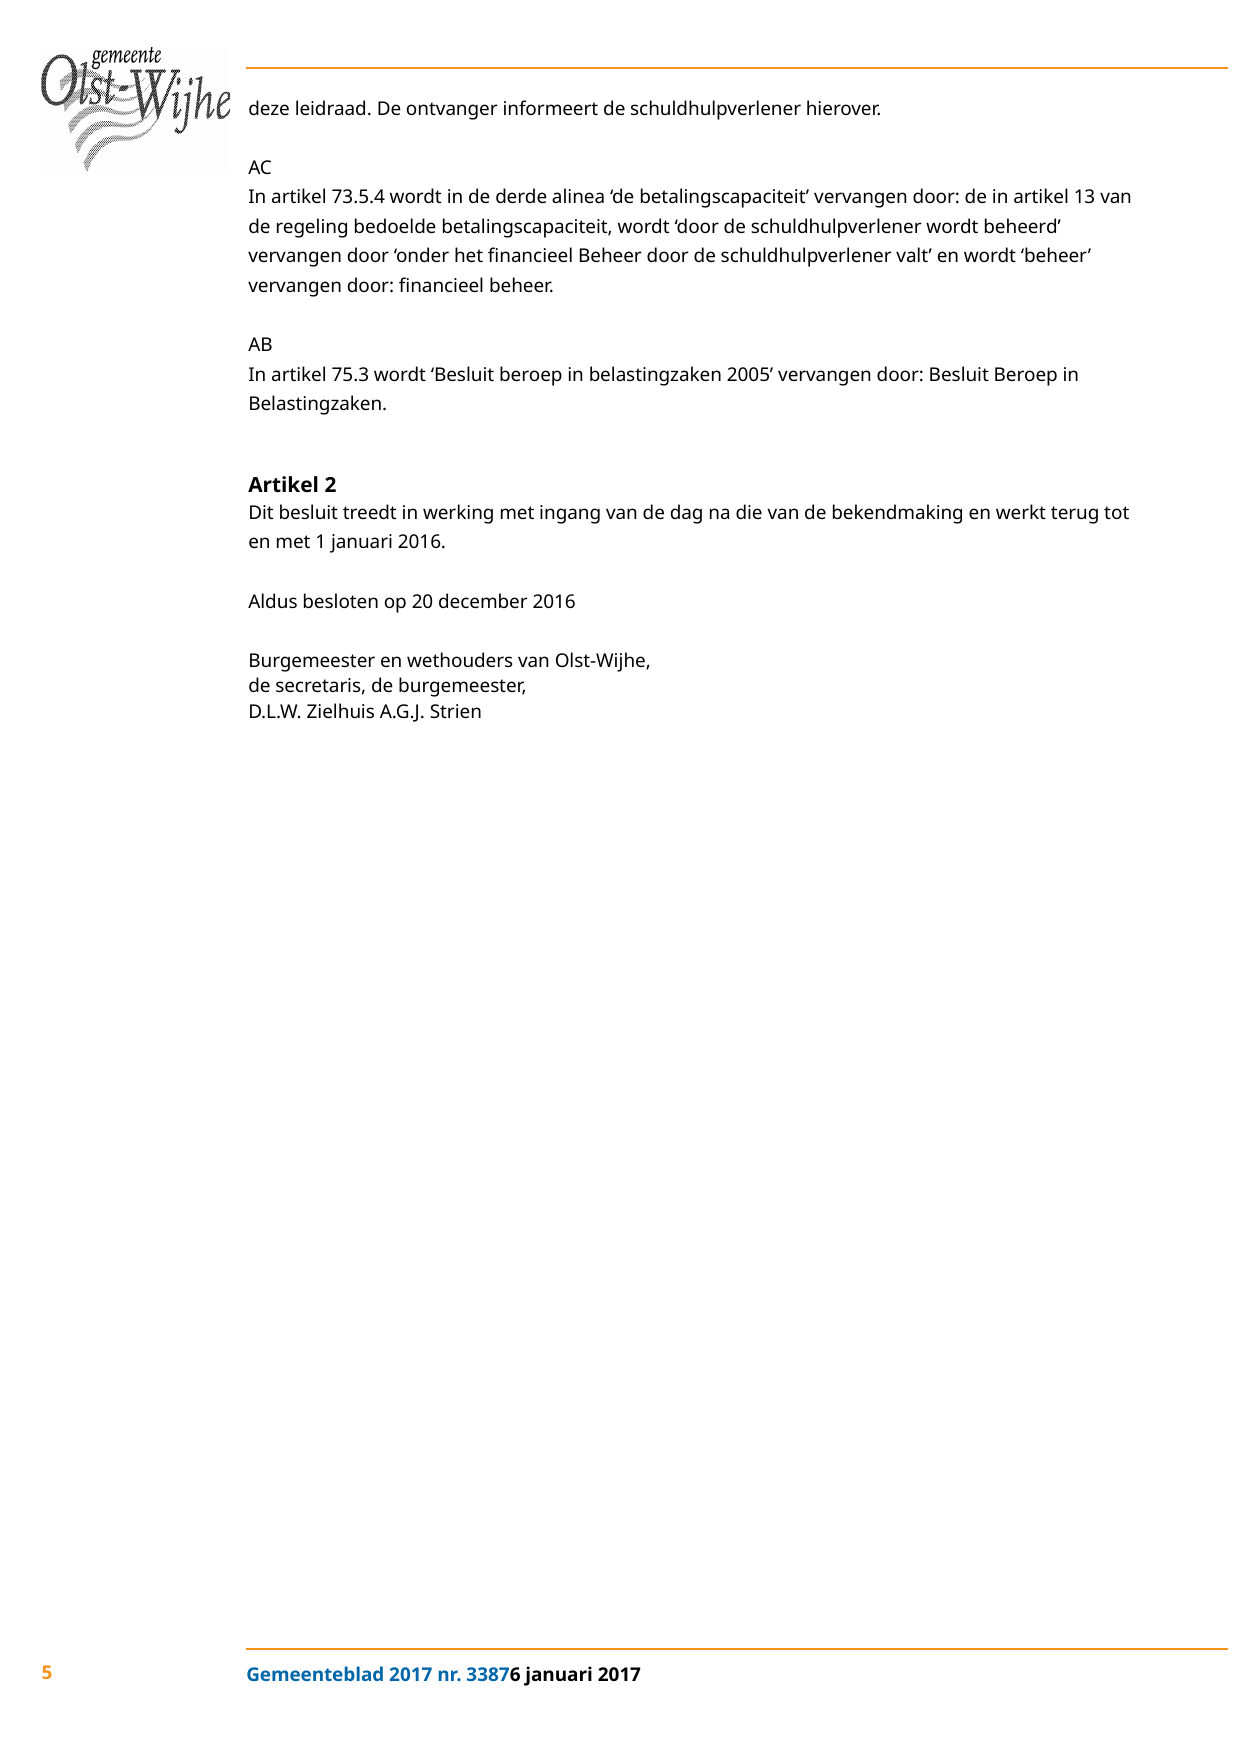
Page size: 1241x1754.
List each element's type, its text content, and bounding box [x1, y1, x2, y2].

text Burgemeester en wethouders van Olst-Wijhe, [248, 647, 1152, 673]
text deze leidraad. De ontvanger informeert de schuldhulpverlener hierover. [248, 95, 1152, 121]
text In artikel 73.5.4 wordt in de derde alinea ‘de betalingscapaciteit’ vervangen door: de in artikel 13 van de regeling bedoelde betalingscapaciteit, wordt ‘door de schuldhulpverlener wordt beheerd’ vervangen door ‘onder het financieel Beheer door de schuldhulpverlener valt’ en wordt ‘beheer’ vervangen door: financieel beheer. [248, 183, 1152, 298]
text In artikel 75.3 wordt ‘Besluit beroep in belastingzaken 2005’ vervangen door: Besluit Beroep in Belastingzaken. [248, 361, 1152, 416]
text de secretaris, de burgemeester, [248, 673, 1152, 698]
text Dit besluit treedt in werking met ingang van de dag na die van de bekendmaking en werkt terug tot en met 1 januari 2016. [248, 499, 1152, 554]
text AC [248, 154, 1152, 180]
picture [41, 47, 231, 172]
text Aldus besloten op 20 december 2016 [248, 588, 1152, 613]
text AB [248, 331, 1152, 357]
text D.L.W. Zielhuis A.G.J. Strien [248, 698, 1152, 724]
text Artikel 2 [248, 471, 1152, 499]
